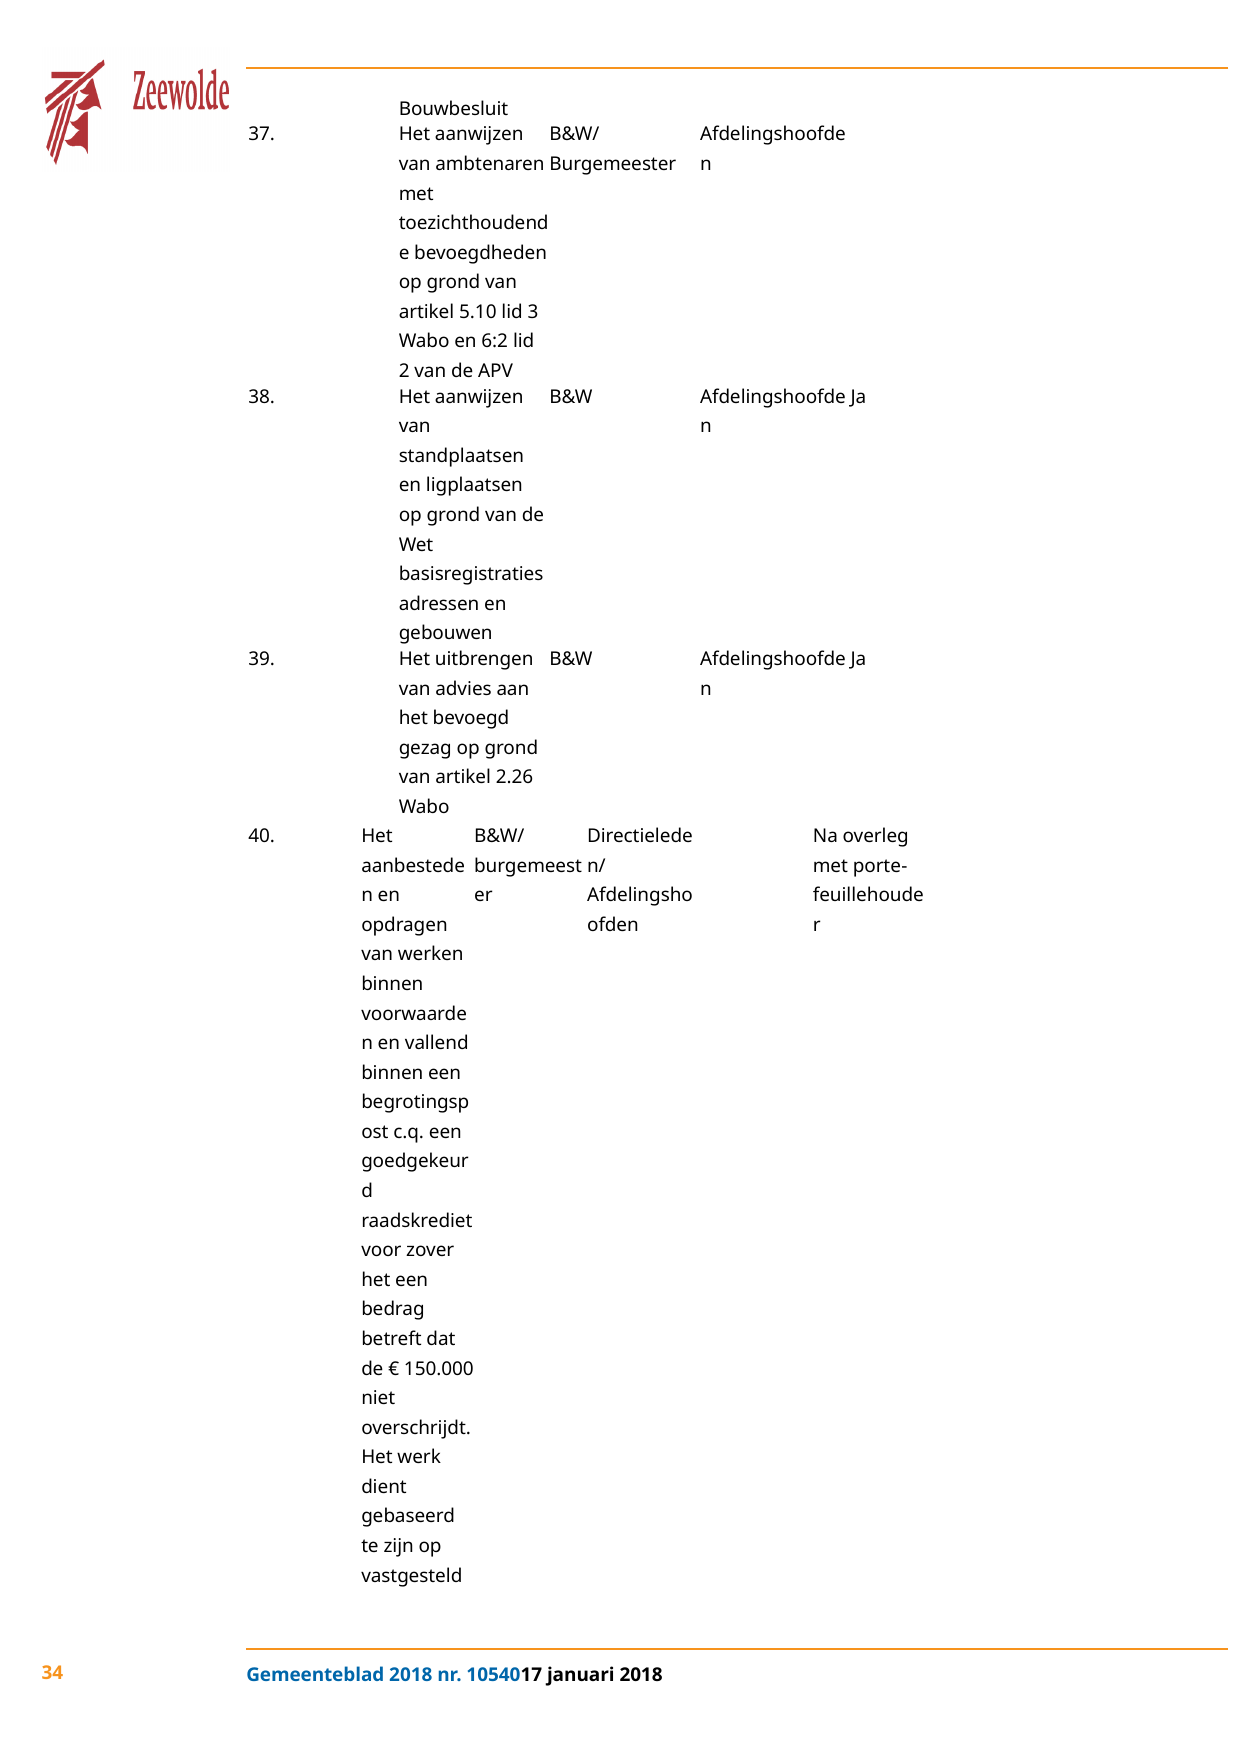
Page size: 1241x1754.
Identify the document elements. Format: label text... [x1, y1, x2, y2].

table_header Directieleden/ Afdelingshoofden [587, 822, 700, 1588]
table_header [700, 822, 813, 1588]
table_cell [248, 383, 398, 645]
table_cell Afdelingshoofden [700, 383, 850, 645]
table_cell [248, 645, 398, 819]
table_header B&W/ burgemeester [474, 822, 587, 1588]
table_cell [248, 95, 398, 121]
table_cell Het uitbrengen van advies aan het bevoegd gezag op grond van artikel 2.26 Wabo [399, 645, 549, 819]
table_cell [850, 121, 1001, 383]
table_cell [1001, 121, 1152, 383]
table_cell Ja [850, 645, 1001, 819]
picture [41, 47, 231, 172]
table_cell Ja [850, 383, 1001, 645]
table_header Het aanbesteden en opdragen van werken binnen voorwaarden en vallend binnen een begrotingspost c.q. een goedgekeurd raadskrediet voor zover het een bedrag betreft dat de € 150.000 niet overschrijdt. Het werk dient gebaseerd te zijn op vastgesteld [361, 822, 474, 1588]
table_cell Afdelingshoofden [700, 121, 850, 383]
table_cell [248, 121, 398, 383]
table_cell [850, 95, 1001, 121]
table_cell B&W/ Burgemeester [549, 121, 700, 383]
table_cell [549, 95, 700, 121]
table_cell Bouwbesluit [399, 95, 549, 121]
table_cell B&W [549, 383, 700, 645]
table_header Na overleg met porte­feuillehouder [813, 822, 926, 1588]
table_cell [700, 95, 850, 121]
table_cell [1001, 95, 1152, 121]
table_header 40. [248, 822, 361, 1588]
table_cell Het aanwijzen van standplaatsen en ligplaatsen op grond van de Wet basisregistraties adressen en gebouwen [399, 383, 549, 645]
table_cell Het aanwijzen van ambtenaren met toezichthoudende bevoegdheden op grond van artikel 5.10 lid 3 Wabo en 6:2 lid 2 van de APV [399, 121, 549, 383]
table_cell Afdelingshoofden [700, 645, 850, 819]
table_cell [1001, 383, 1152, 645]
table_cell B&W [549, 645, 700, 819]
table_cell [1001, 645, 1152, 819]
